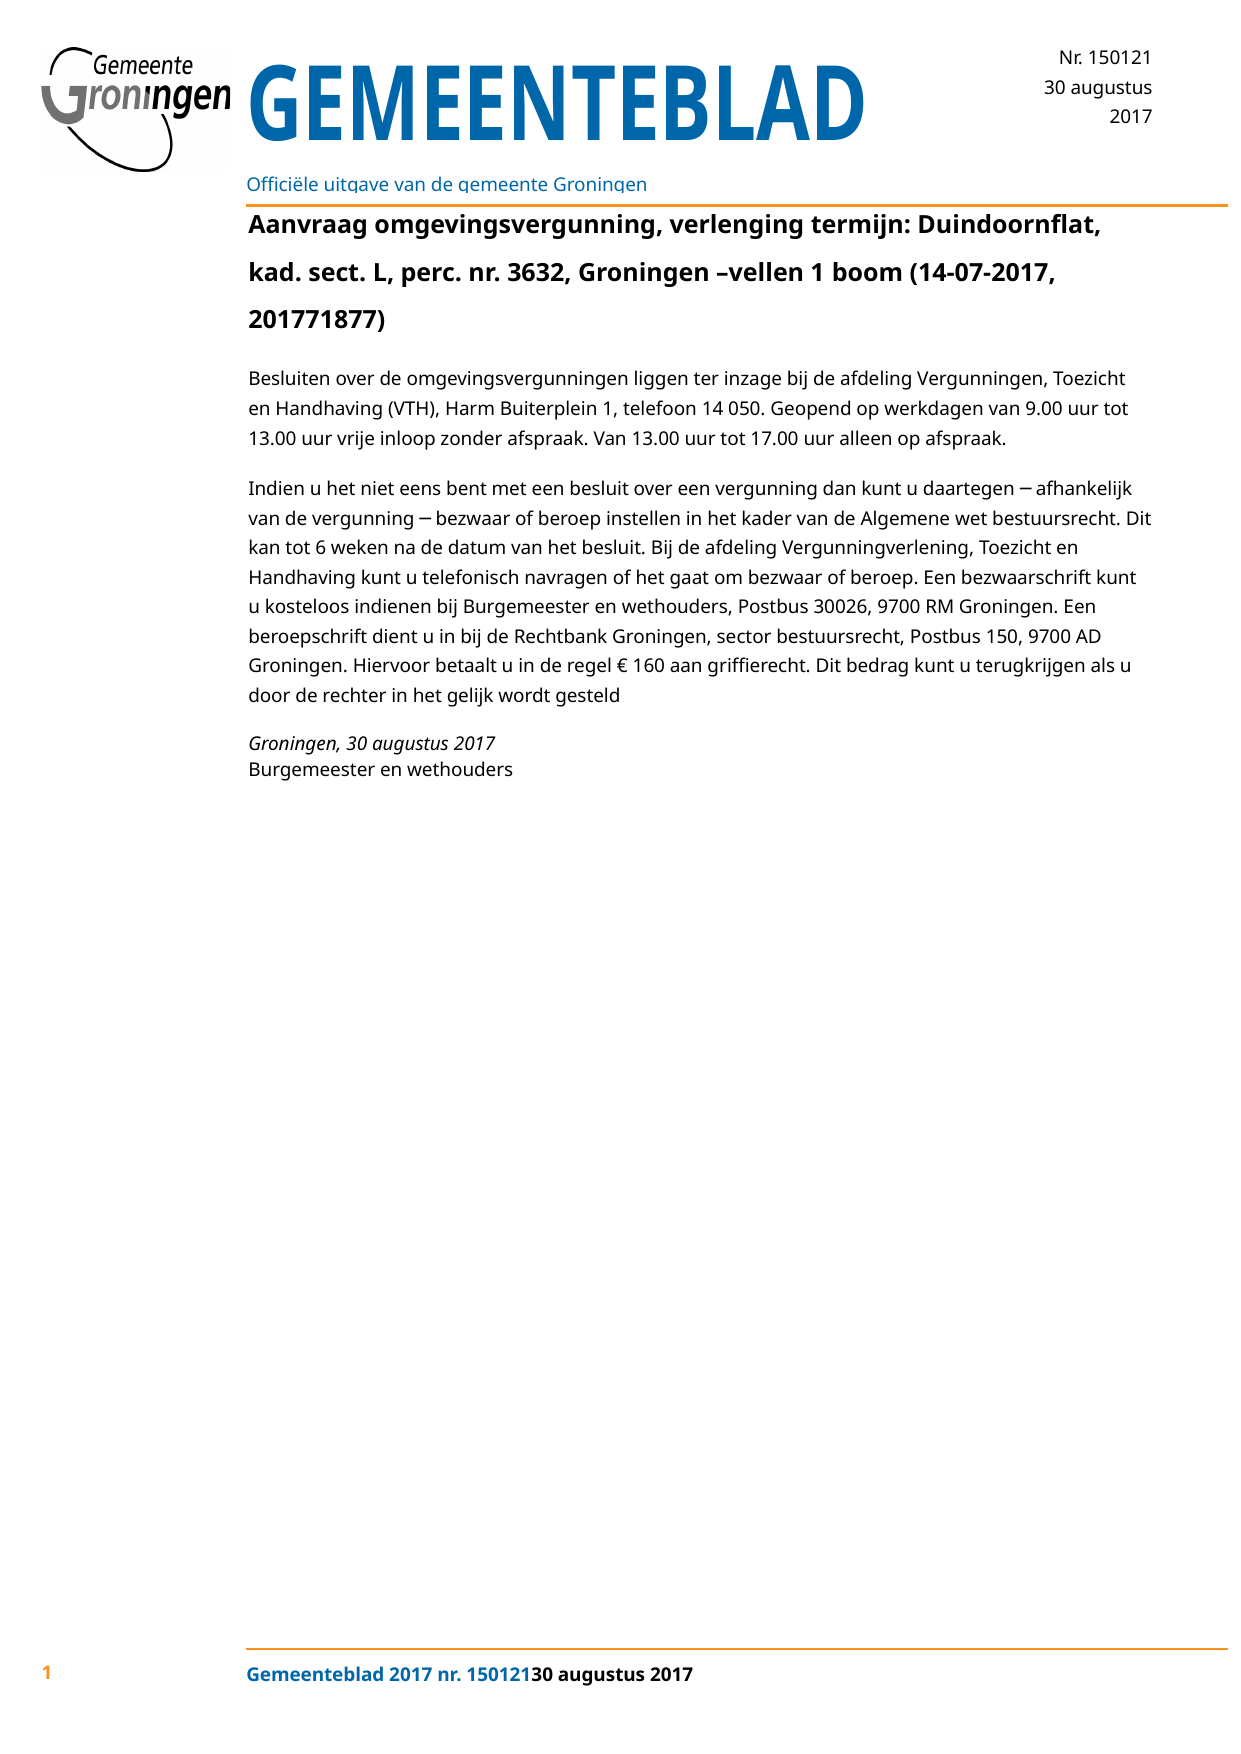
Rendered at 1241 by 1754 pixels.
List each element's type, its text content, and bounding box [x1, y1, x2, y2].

text Besluiten over de omgevingsvergunningen liggen ter inzage bij de afdeling Vergunningen, Toezicht en Handhaving (VTH), Harm Buiterplein 1, telefoon 14 050. Geopend op werkdagen van 9.00 uur tot 13.00 uur vrije inloop zonder afspraak. Van 13.00 uur tot 17.00 uur alleen op afspraak. [248, 366, 1152, 450]
text Burgemeester en wethouders [248, 756, 1152, 781]
text Aanvraag omgevingsvergunning, verlenging termijn: Duindoornflat, kad. sect. L, perc. nr. 3632, Groningen –vellen 1 boom (14-07-2017, 201771877) [248, 207, 1152, 336]
text Groningen, 30 augustus 2017 [248, 730, 1152, 756]
picture [41, 47, 231, 172]
text Indien u het niet eens bent met een besluit over een vergunning dan kunt u daartegen ─ afhankelijk van de vergunning ─ bezwaar of beroep instellen in het kader van de Algemene wet bestuursrecht. Dit kan tot 6 weken na de datum van het besluit. Bij de afdeling Vergunningverlening, Toezicht en Handhaving kunt u telefonisch navragen of het gaat om bezwaar of beroep. Een bezwaarschrift kunt u kosteloos indienen bij Burgemeester en wethouders, Postbus 30026, 9700 RM Groningen. Een beroepschrift dient u in bij de Rechtbank Groningen, sector bestuursrecht, Postbus 150, 9700 AD Groningen. Hiervoor betaalt u in de regel € 160 aan griffierecht. Dit bedrag kunt u terugkrijgen als u door de rechter in het gelijk wordt gesteld [248, 475, 1152, 708]
